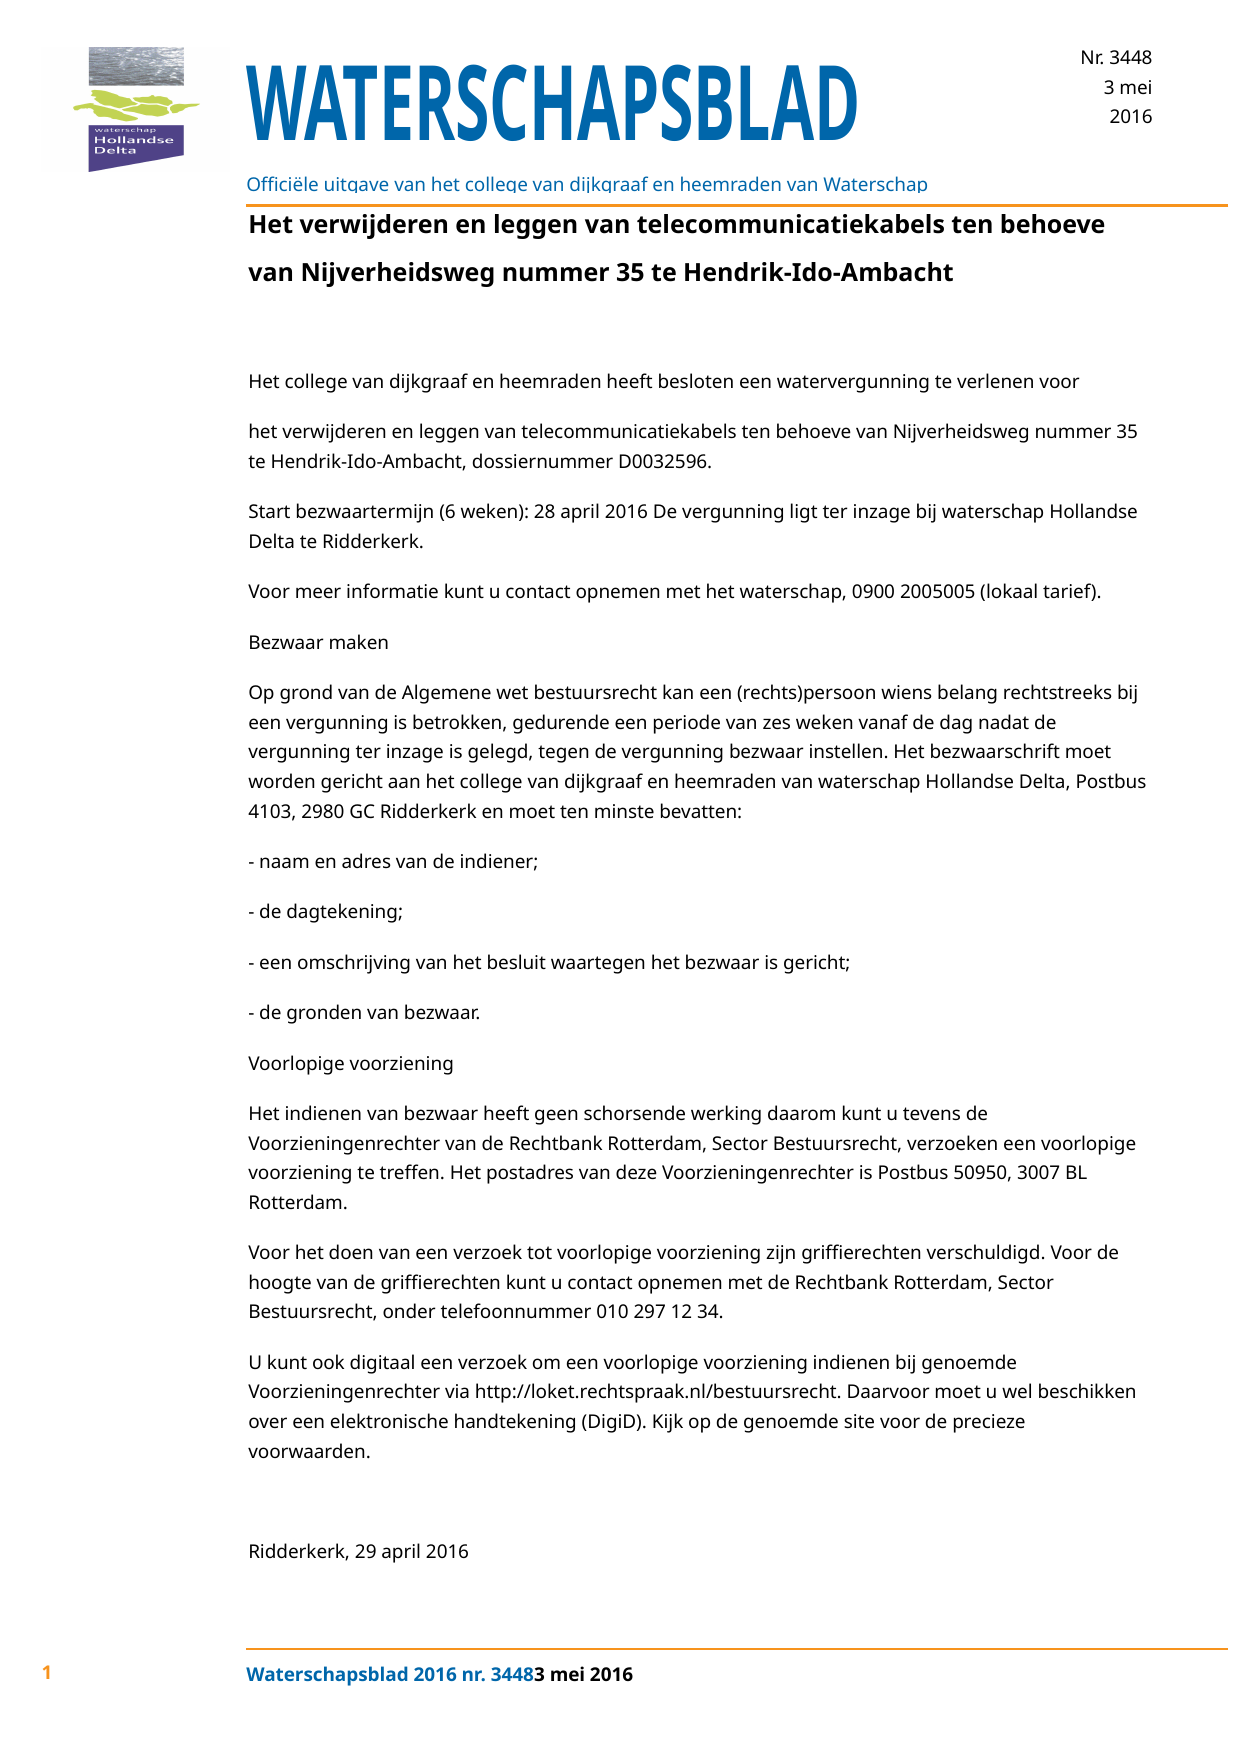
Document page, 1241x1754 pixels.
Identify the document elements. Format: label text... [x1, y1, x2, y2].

text Het indienen van bezwaar heeft geen schorsende werking daarom kunt u tevens de Voorzieningenrechter van de Rechtbank Rotterdam, Sector Bestuursrecht, verzoeken een voorlopige voorziening te treffen. Het postadres van deze Voorzieningenrechter is Postbus 50950, 3007 BL Rotterdam. [248, 1100, 1152, 1215]
text Het college van dijkgraaf en heemraden heeft besloten een watervergunning te verlenen voor [248, 368, 1152, 394]
text - de dagtekening; [248, 899, 1152, 924]
text - de gronden van bezwaar. [248, 999, 1152, 1025]
text - naam en adres van de indiener; [248, 848, 1152, 874]
picture [41, 47, 231, 172]
text Het verwijderen en leggen van telecommunicatiekabels ten behoeve van Nijverheidsweg nummer 35 te Hendrik-Ido-Ambacht [248, 207, 1152, 288]
text Op grond van de Algemene wet bestuursrecht kan een (rechts)persoon wiens belang rechtstreeks bij een vergunning is betrokken, gedurende een periode van zes weken vanaf de dag nadat de vergunning ter inzage is gelegd, tegen de vergunning bezwaar instellen. Het bezwaarschrift moet worden gericht aan het college van dijkgraaf en heemraden van waterschap Hollandse Delta, Postbus 4103, 2980 GC Ridderkerk en moet ten minste bevatten: [248, 679, 1152, 824]
text Voorlopige voorziening [248, 1050, 1152, 1076]
text Ridderkerk, 29 april 2016 [248, 1539, 1152, 1564]
text Start bezwaartermijn (6 weken): 28 april 2016 De vergunning ligt ter inzage bij waterschap Hollandse Delta te Ridderkerk. [248, 499, 1152, 554]
text Bezwaar maken [248, 629, 1152, 655]
text Voor meer informatie kunt u contact opnemen met het waterschap, 0900 2005005 (lokaal tarief). [248, 579, 1152, 604]
text het verwijderen en leggen van telecommunicatiekabels ten behoeve van Nijverheidsweg nummer 35 te Hendrik-Ido-Ambacht, dossiernummer D0032596. [248, 419, 1152, 474]
text Voor het doen van een verzoek tot voorlopige voorziening zijn griffierechten verschuldigd. Voor de hoogte van de griffierechten kunt u contact opnemen met de Rechtbank Rotterdam, Sector Bestuursrecht, onder telefoonnummer 010 297 12 34. [248, 1239, 1152, 1324]
text - een omschrijving van het besluit waartegen het bezwaar is gericht; [248, 949, 1152, 975]
text U kunt ook digitaal een verzoek om een voorlopige voorziening indienen bij genoemde Voorzieningenrechter via http://loket.rechtspraak.nl/bestuursrecht. Daarvoor moet u wel beschikken over een elektronische handtekening (DigiD). Kijk op de genoemde site voor de precieze voorwaarden. [248, 1349, 1152, 1464]
